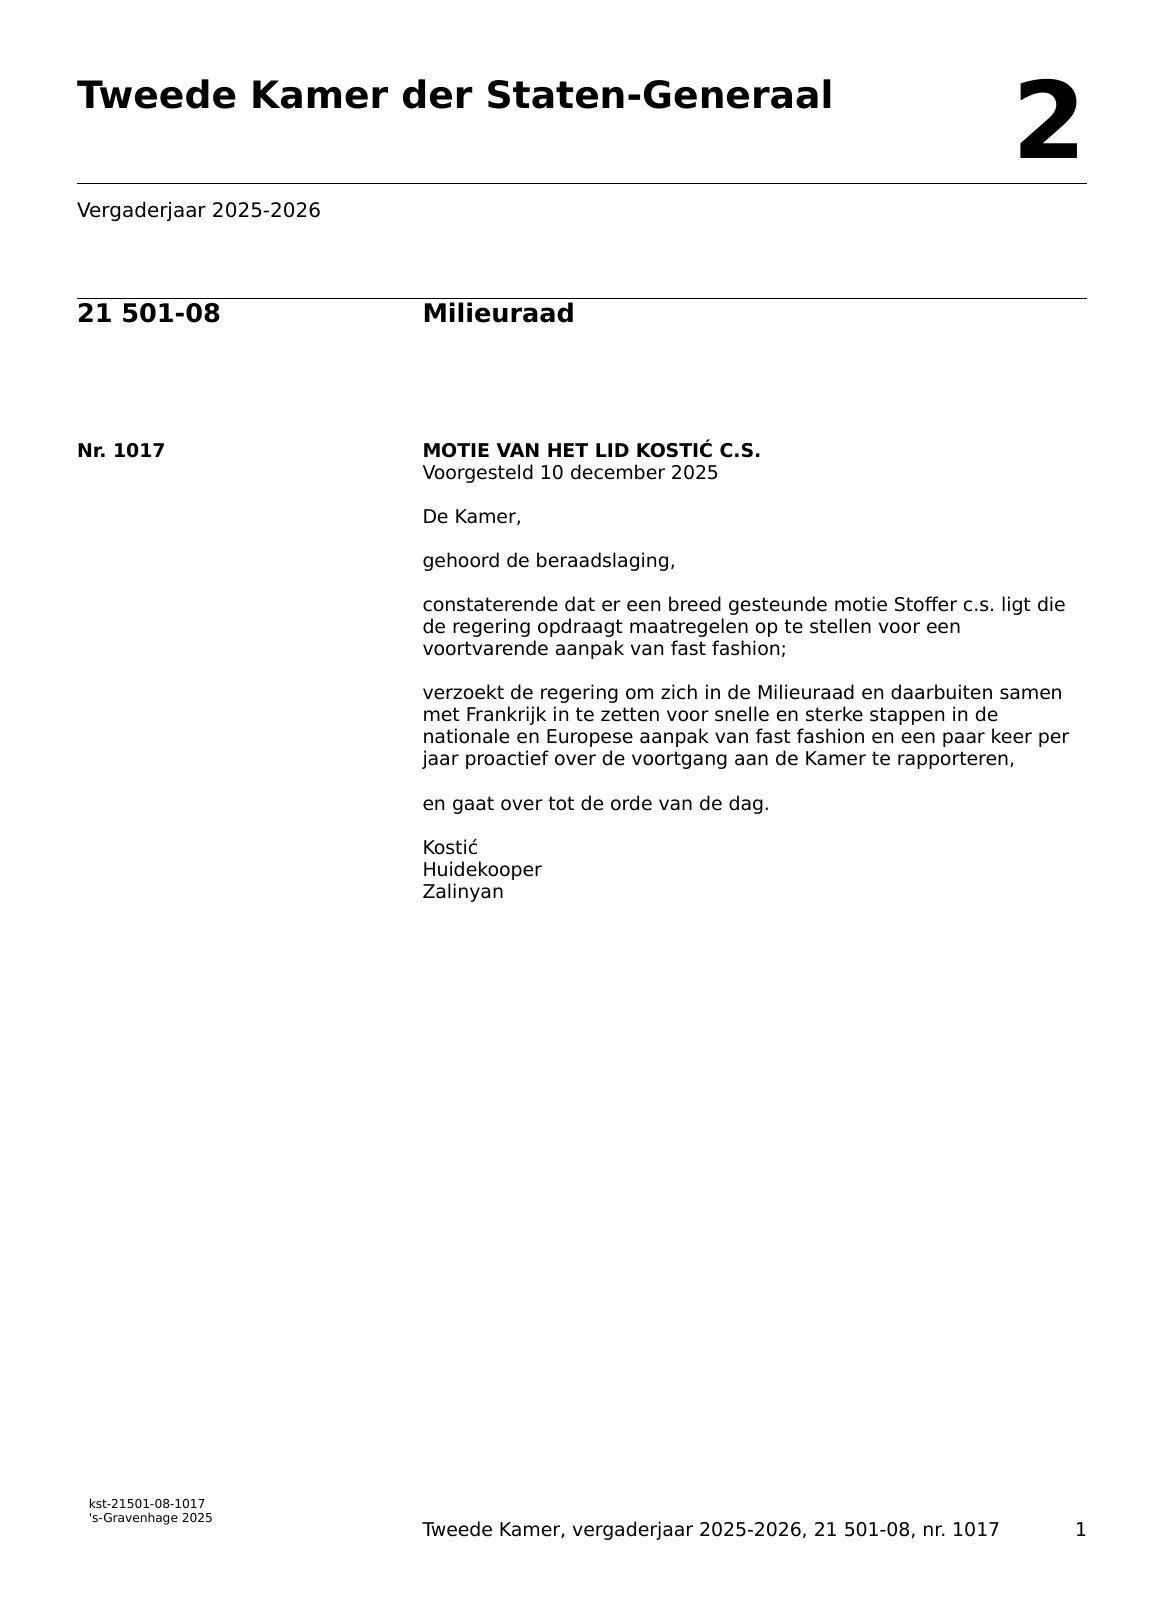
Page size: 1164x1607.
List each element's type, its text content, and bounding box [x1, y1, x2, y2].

subtitle Nr. 1017 MOTIE VAN HET LID KOSTIĆ C.S. [77, 440, 1087, 462]
text Voorgesteld 10 december 2025 [422, 462, 1087, 484]
text kst-21501-08-1017 [88, 1497, 323, 1511]
table_header 2 [886, 59, 1087, 183]
text Zalinyan [422, 881, 1087, 902]
subtitle 21 501-08 Milieuraad [77, 299, 1087, 329]
table_header Tweede Kamer der Staten-Generaal [77, 59, 886, 183]
table_cell Vergaderjaar 2025-2026 [77, 184, 1087, 298]
text Huidekooper [422, 858, 1087, 881]
text gehoord de beraadslaging, [422, 550, 1087, 572]
text constaterende dat er een breed gesteunde motie Stoffer c.s. ligt die de regering opdraagt maatregelen op te stellen voor een voortvarende aanpak van fast fashion; [422, 594, 1087, 660]
text Kostić [422, 837, 1087, 858]
text 's-Gravenhage 2025 [88, 1511, 323, 1525]
text en gaat over tot de orde van de dag. [422, 792, 1087, 814]
text De Kamer, [422, 506, 1087, 528]
text verzoekt de regering om zich in de Milieuraad en daarbuiten samen met Frankrijk in te zetten voor snelle en sterke stappen in de nationale en Europese aanpak van fast fashion en een paar keer per jaar proactief over de voortgang aan de Kamer te rapporteren, [422, 682, 1087, 770]
